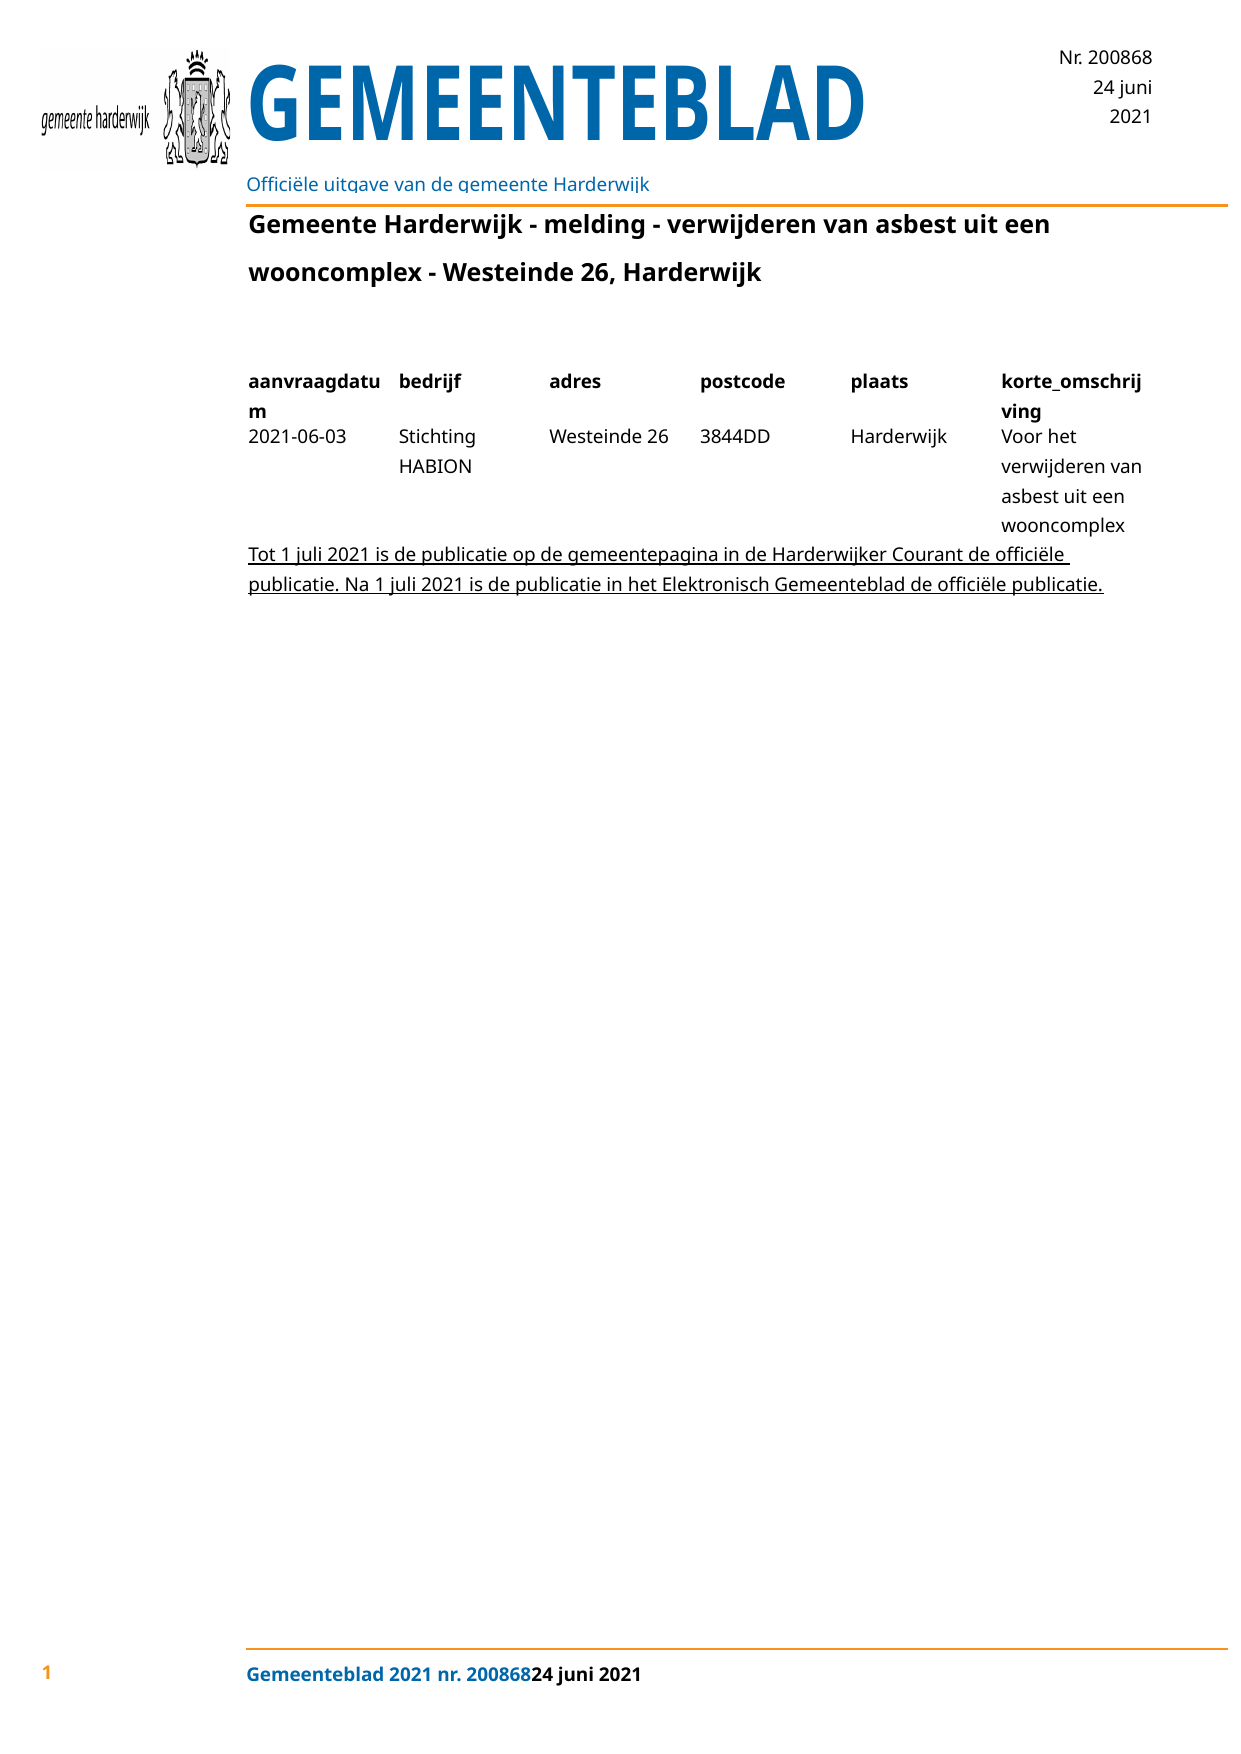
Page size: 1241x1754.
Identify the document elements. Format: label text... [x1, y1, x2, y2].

table_header adres [549, 369, 700, 424]
table_cell Harderwijk [850, 424, 1001, 538]
picture [41, 47, 231, 172]
text Tot 1 juli 2021 is de publicatie op de gemeentepagina in de Harderwijker Courant de officiële publicatie. Na 1 juli 2021 is de publicatie in het Elektronisch Gemeenteblad de officiële publicatie. [248, 541, 1152, 597]
table_header aanvraagdatum [248, 369, 398, 424]
table_cell Stichting HABION [399, 424, 549, 538]
table_cell 3844DD [700, 424, 850, 538]
table_header postcode [700, 369, 850, 424]
table_cell Westeinde 26 [549, 424, 700, 538]
table_header bedrijf [399, 369, 549, 424]
table_cell 2021-06-03 [248, 424, 398, 538]
text Gemeente Harderwijk - melding - verwijderen van asbest uit een wooncomplex - Westeinde 26, Harderwijk [248, 207, 1152, 288]
table_header plaats [850, 369, 1001, 424]
table_cell Voor het verwijderen van asbest uit een wooncomplex [1001, 424, 1152, 538]
table_header korte_omschrijving [1001, 369, 1152, 424]
